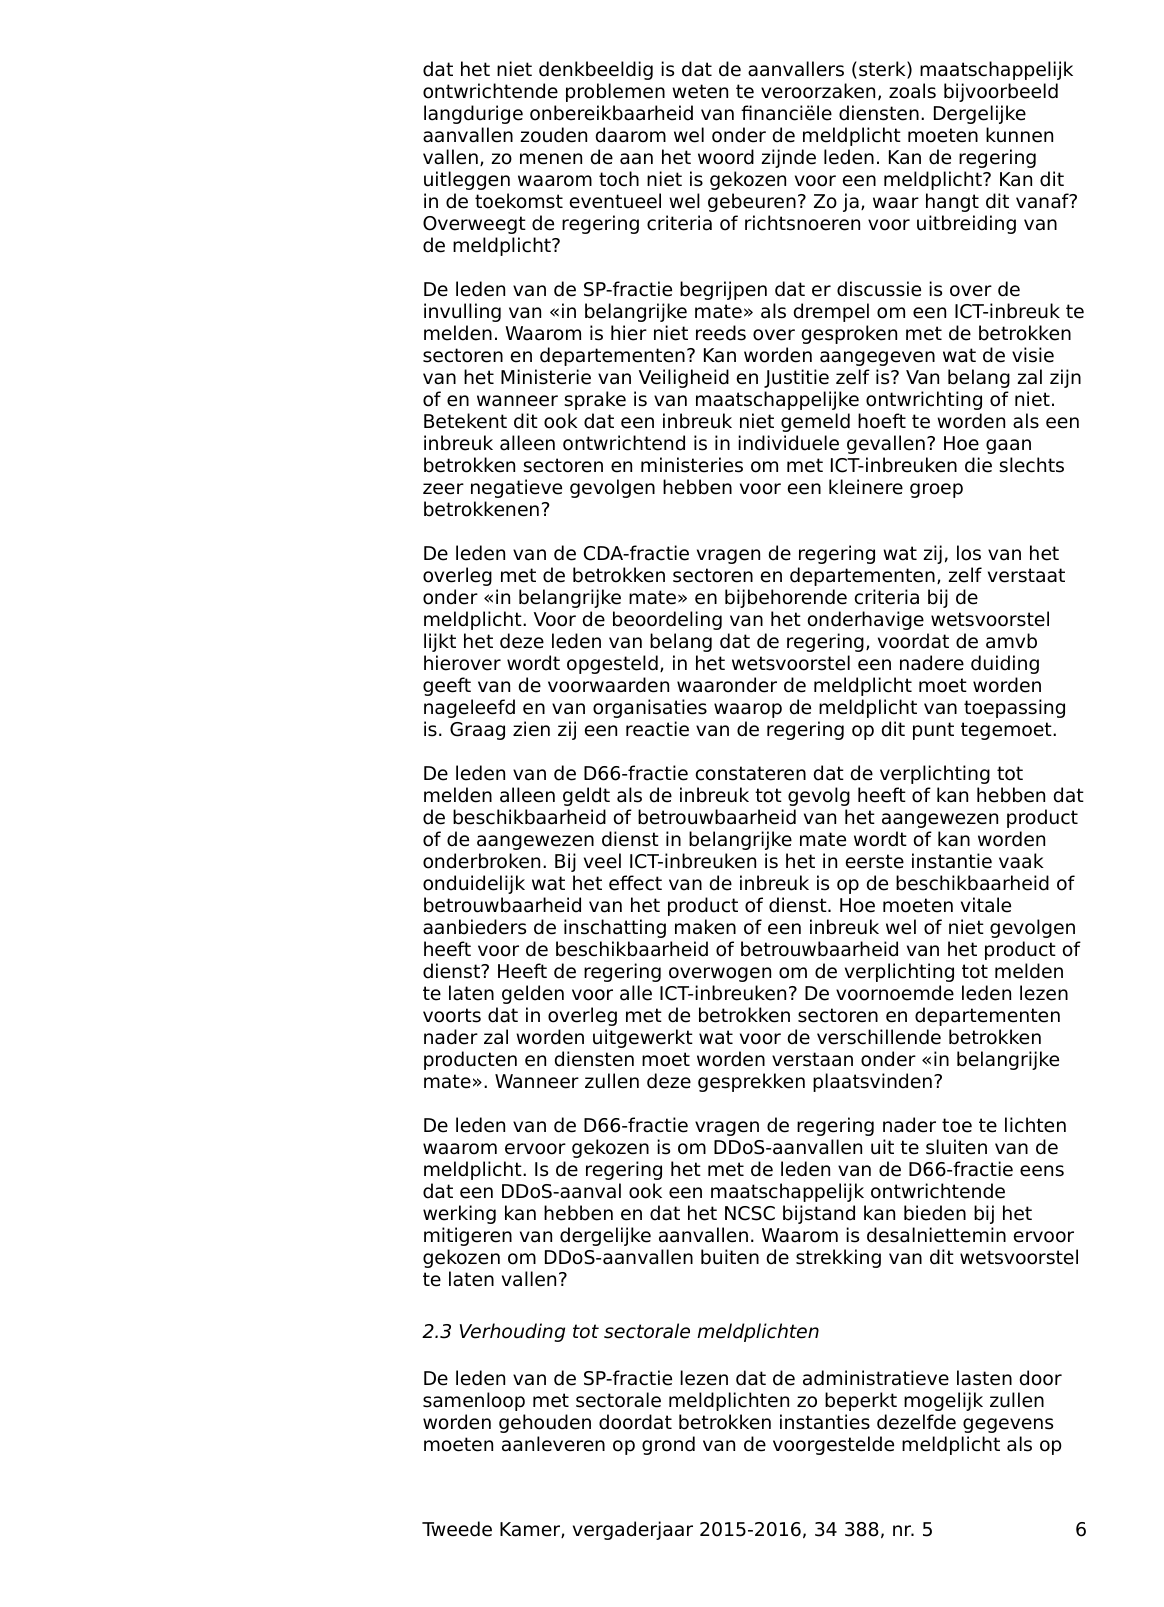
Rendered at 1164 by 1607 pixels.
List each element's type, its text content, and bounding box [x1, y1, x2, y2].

subtitle 2.3 Verhouding tot sectorale meldplichten [422, 1321, 1087, 1343]
text De leden van de SP-fractie begrijpen dat er discussie is over de invulling van «in belangrijke mate» als drempel om een ICT-inbreuk te melden. Waarom is hier niet reeds over gesproken met de betrokken sectoren en departementen? Kan worden aangegeven wat de visie van het Ministerie van Veiligheid en Justitie zelf is? Van belang zal zijn of en wanneer sprake is van maatschappelijke ontwrichting of niet. Betekent dit ook dat een inbreuk niet gemeld hoeft te worden als een inbreuk alleen ontwrichtend is in individuele gevallen? Hoe gaan betrokken sectoren en ministeries om met ICT-inbreuken die slechts zeer negatieve gevolgen hebben voor een kleinere groep betrokkenen? [422, 279, 1087, 521]
text De leden van de SP-fractie lezen dat de administratieve lasten door samenloop met sectorale meldplichten zo beperkt mogelijk zullen worden gehouden doordat betrokken instanties dezelfde gegevens moeten aanleveren op grond van de voorgestelde meldplicht als op [422, 1368, 1087, 1456]
text De leden van de D66-fractie vragen de regering nader toe te lichten waarom ervoor gekozen is om DDoS-aanvallen uit te sluiten van de meldplicht. Is de regering het met de leden van de D66-fractie eens dat een DDoS-aanval ook een maatschappelijk ontwrichtende werking kan hebben en dat het NCSC bijstand kan bieden bij het mitigeren van dergelijke aanvallen. Waarom is desalniettemin ervoor gekozen om DDoS-aanvallen buiten de strekking van dit wetsvoorstel te laten vallen? [422, 1115, 1087, 1291]
text De leden van de CDA-fractie vragen de regering wat zij, los van het overleg met de betrokken sectoren en departementen, zelf verstaat onder «in belangrijke mate» en bijbehorende criteria bij de meldplicht. Voor de beoordeling van het onderhavige wetsvoorstel lijkt het deze leden van belang dat de regering, voordat de amvb hierover wordt opgesteld, in het wetsvoorstel een nadere duiding geeft van de voorwaarden waaronder de meldplicht moet worden nageleefd en van organisaties waarop de meldplicht van toepassing is. Graag zien zij een reactie van de regering op dit punt tegemoet. [422, 543, 1087, 741]
text De leden van de D66-fractie constateren dat de verplichting tot melden alleen geldt als de inbreuk tot gevolg heeft of kan hebben dat de beschikbaarheid of betrouwbaarheid van het aangewezen product of de aangewezen dienst in belangrijke mate wordt of kan worden onderbroken. Bij veel ICT-inbreuken is het in eerste instantie vaak onduidelijk wat het effect van de inbreuk is op de beschikbaarheid of betrouwbaarheid van het product of dienst. Hoe moeten vitale aanbieders de inschatting maken of een inbreuk wel of niet gevolgen heeft voor de beschikbaarheid of betrouwbaarheid van het product of dienst? Heeft de regering overwogen om de verplichting tot melden te laten gelden voor alle ICT-inbreuken? De voornoemde leden lezen voorts dat in overleg met de betrokken sectoren en departementen nader zal worden uitgewerkt wat voor de verschillende betrokken producten en diensten moet worden verstaan onder «in belangrijke mate». Wanneer zullen deze gesprekken plaatsvinden? [422, 763, 1087, 1093]
text dat het niet denkbeeldig is dat de aanvallers (sterk) maatschappelijk ontwrichtende problemen weten te veroorzaken, zoals bijvoorbeeld langdurige onbereikbaarheid van financiële diensten. Dergelijke aanvallen zouden daarom wel onder de meldplicht moeten kunnen vallen, zo menen de aan het woord zijnde leden. Kan de regering uitleggen waarom toch niet is gekozen voor een meldplicht? Kan dit in de toekomst eventueel wel gebeuren? Zo ja, waar hangt dit vanaf? Overweegt de regering criteria of richtsnoeren voor uitbreiding van de meldplicht? [422, 59, 1087, 257]
